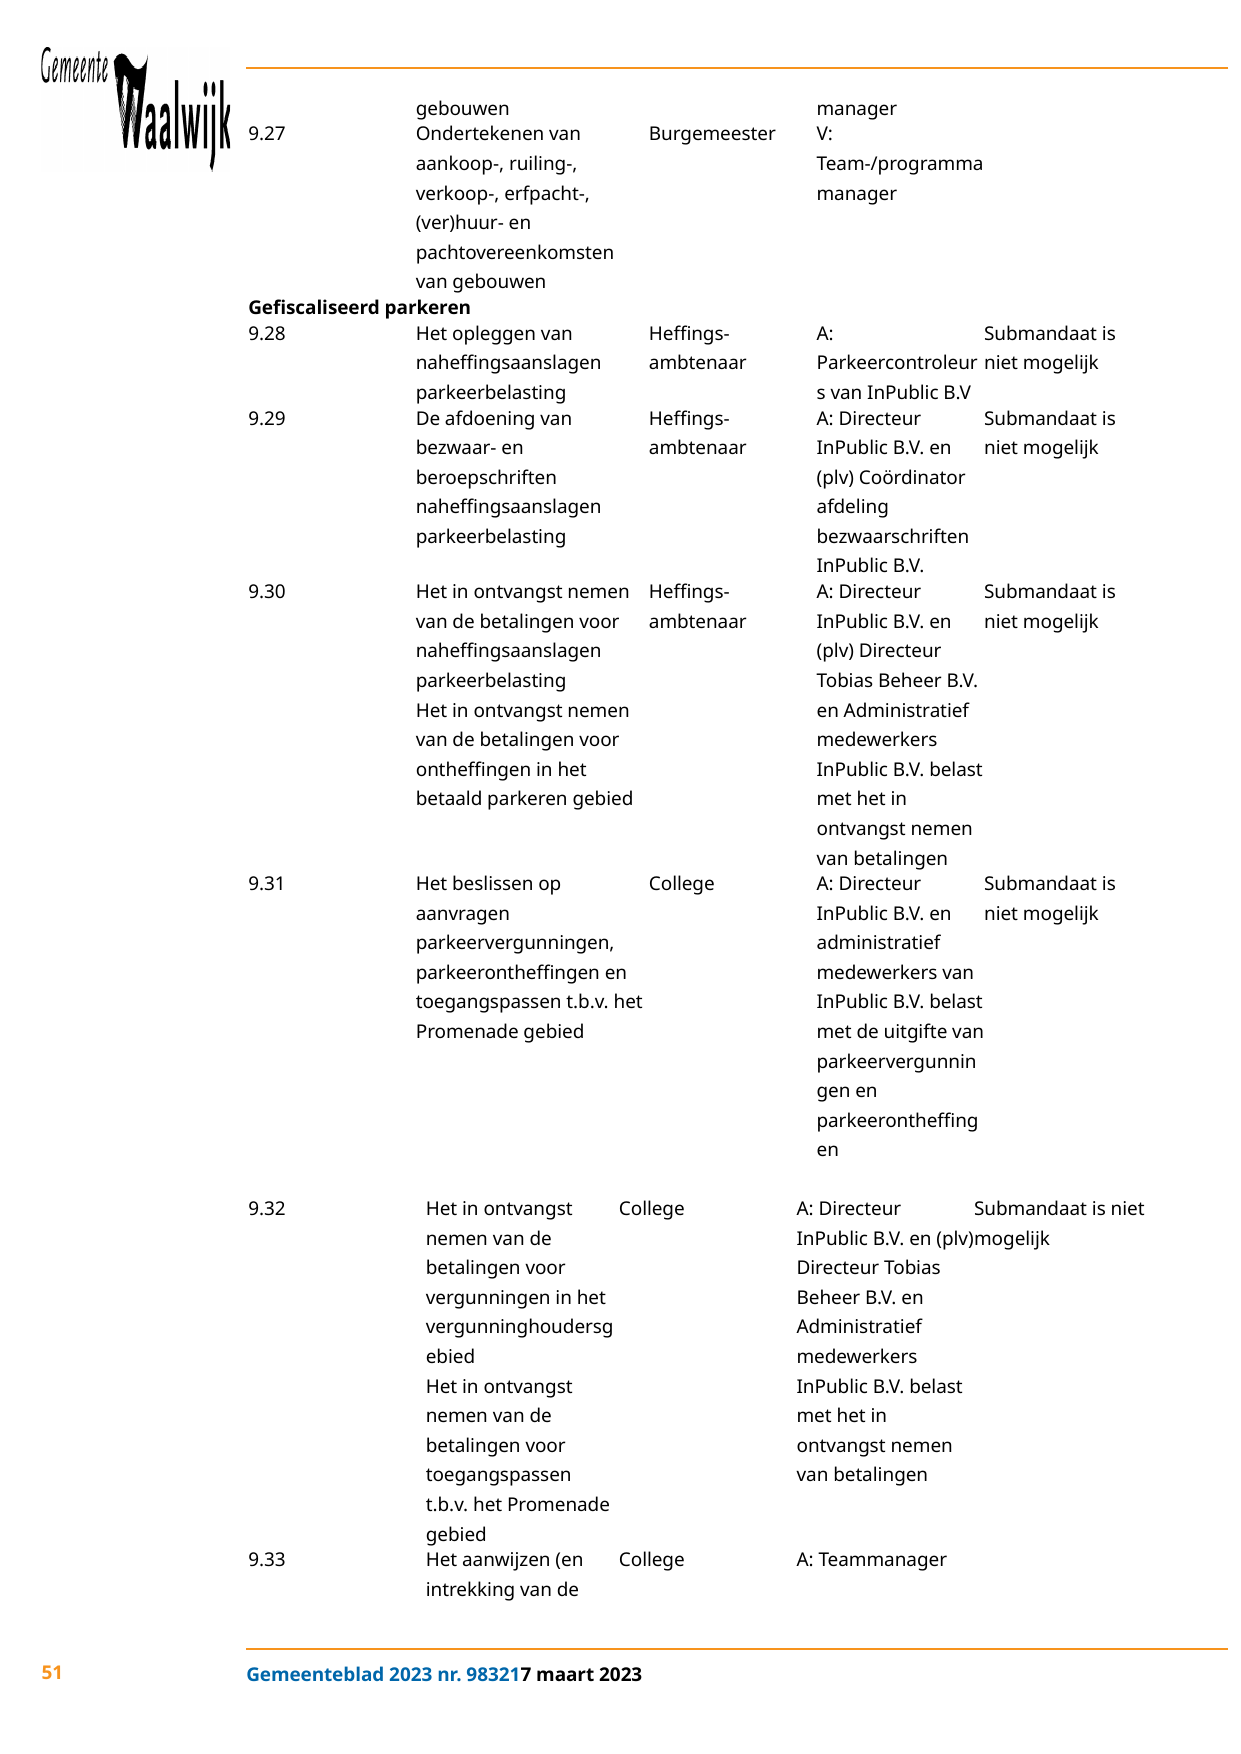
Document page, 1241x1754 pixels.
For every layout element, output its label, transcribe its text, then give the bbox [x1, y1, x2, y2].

table_header A: Directeur InPublic B.V. en (plv) Directeur Tobias Beheer B.V. en Administratief medewerkers InPublic B.V. belast met het in ontvangst nemen van betalingen [796, 1195, 974, 1546]
table_cell manager [816, 95, 984, 121]
table_cell Heffings-ambtenaar [649, 405, 816, 578]
table_cell A: Directeur InPublic B.V. en administratief medewerkers van InPublic B.V. belast met de uitgifte van parkeervergunningen en parkeerontheffingen [816, 870, 984, 1162]
table_cell gebouwen [416, 95, 649, 121]
table_header 9.32 [248, 1195, 426, 1546]
table_cell Submandaat is niet mogelijk [984, 320, 1152, 405]
table_cell De afdoening van bezwaar- en beroepschriften naheffingsaanslagen parkeerbelasting [416, 405, 649, 578]
table_cell Burgemeester [649, 121, 816, 294]
table_header Het in ontvangst nemen van de betalingen voor vergunningen in het vergunninghoudersgebied Het in ontvangst nemen van de betalingen voor toegangspassen t.b.v. het Promenade gebied [426, 1195, 619, 1546]
table_cell Ondertekenen van aankoop-, ruiling-, verkoop-, erfpacht-, (ver)huur- en pachtovereenkomsten van gebouwen [416, 121, 649, 294]
table_cell [984, 95, 1152, 121]
table_cell College [619, 1546, 796, 1602]
table_cell Heffings-ambtenaar [649, 320, 816, 405]
table_cell Submandaat is niet mogelijk [984, 405, 1152, 578]
table_cell [974, 1546, 1152, 1602]
table_header Submandaat is niet mogelijk [974, 1195, 1152, 1546]
table_cell Gefiscaliseerd parkeren [248, 294, 1152, 320]
table_cell [649, 95, 816, 121]
table_cell Heffings-ambtenaar [649, 579, 816, 870]
table_cell 9.28 [248, 320, 416, 405]
table_cell A: Directeur InPublic B.V. en (plv) Coördinator afdeling bezwaarschriften InPublic B.V. [816, 405, 984, 578]
table_cell Het opleggen van naheffingsaanslagen parkeerbelasting [416, 320, 649, 405]
table_cell College [649, 870, 816, 1162]
table_cell 9.33 [248, 1546, 426, 1602]
table_cell 9.30 [248, 579, 416, 870]
table_cell Het beslissen op aanvragen parkeervergunningen, parkeerontheffingen en toegangspassen t.b.v. het Promenade gebied [416, 870, 649, 1162]
table_cell Submandaat is niet mogelijk [984, 579, 1152, 870]
table_cell [248, 95, 416, 121]
table_cell A: Parkeercontroleurs van InPublic B.V [816, 320, 984, 405]
table_header College [619, 1195, 796, 1546]
table_cell 9.29 [248, 405, 416, 578]
table_cell [984, 121, 1152, 294]
table_cell A: Directeur InPublic B.V. en (plv) Directeur Tobias Beheer B.V. en Administratief medewerkers InPublic B.V. belast met het in ontvangst nemen van betalingen [816, 579, 984, 870]
table_cell Het in ontvangst nemen van de betalingen voor naheffingsaanslagen parkeerbelasting Het in ontvangst nemen van de betalingen voor ontheffingen in het betaald parkeren gebied [416, 579, 649, 870]
table_cell A: Teammanager [796, 1546, 974, 1602]
table_cell Submandaat is niet mogelijk [984, 870, 1152, 1162]
picture [41, 47, 231, 172]
table_cell Het aanwijzen (en intrekking van de [426, 1546, 619, 1602]
table_cell 9.31 [248, 870, 416, 1162]
table_cell V: Team-/programmamanager [816, 121, 984, 294]
table_cell 9.27 [248, 121, 416, 294]
